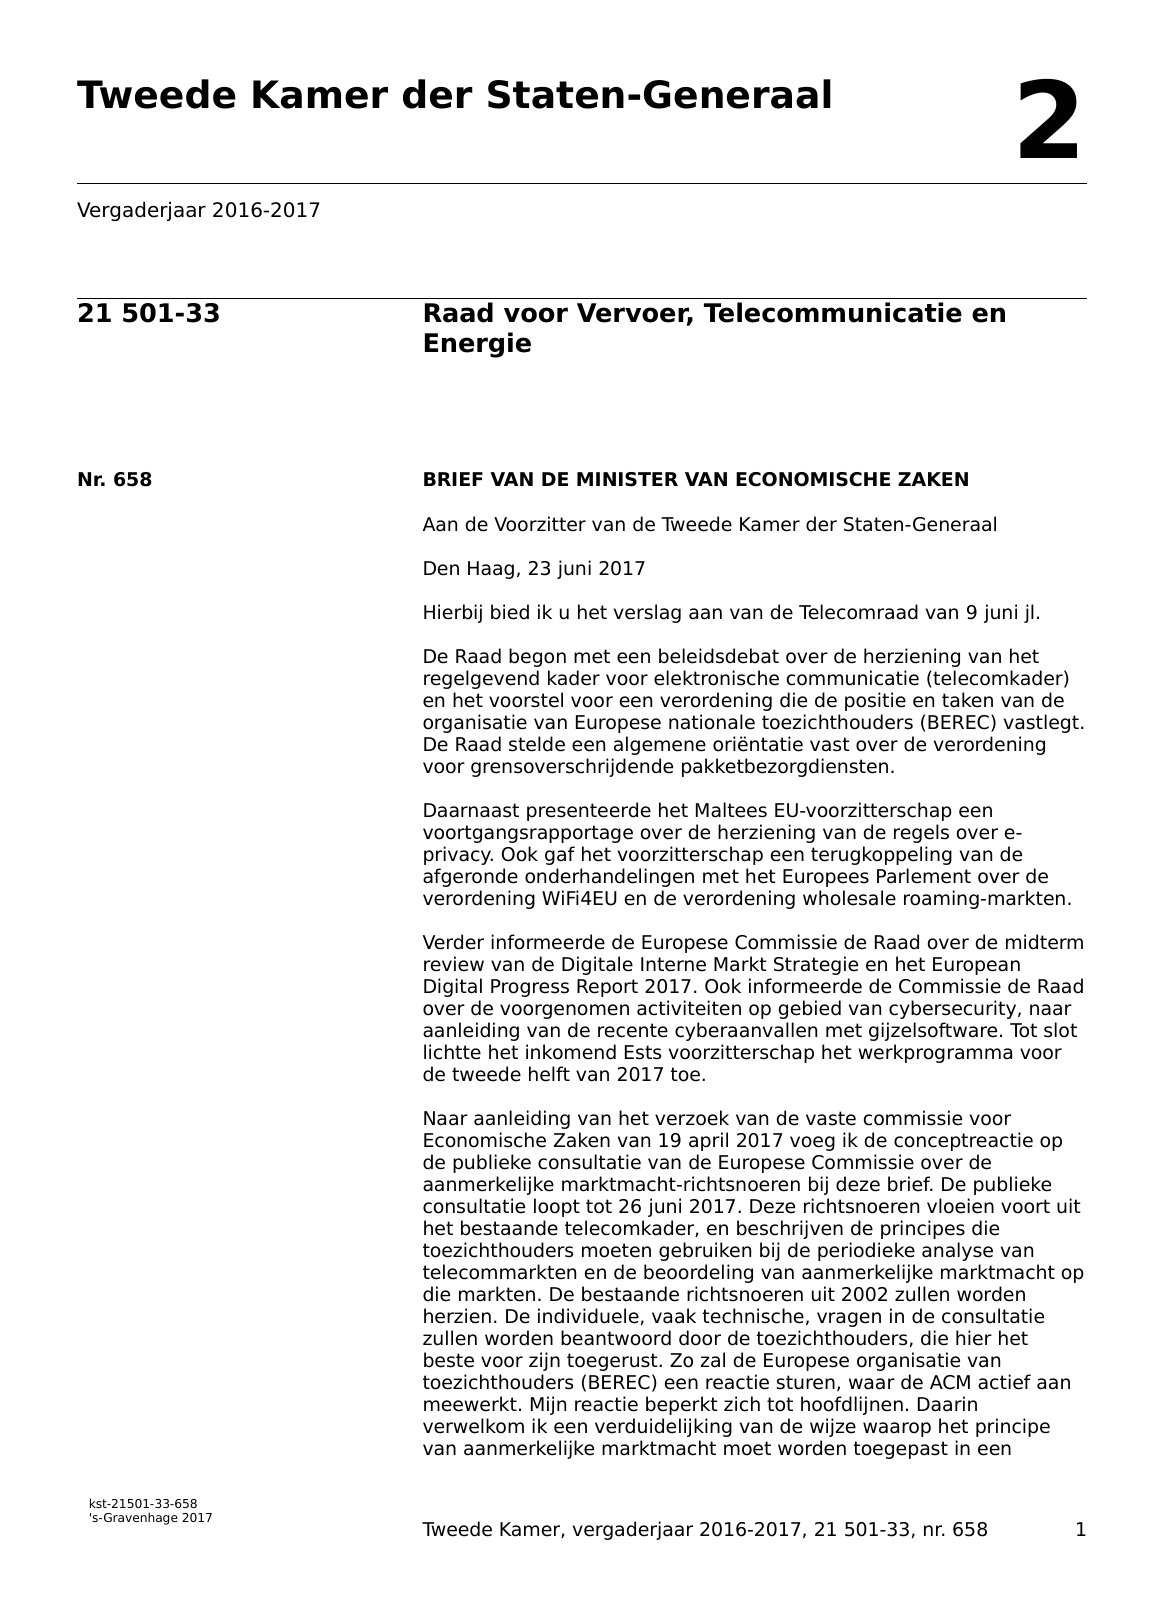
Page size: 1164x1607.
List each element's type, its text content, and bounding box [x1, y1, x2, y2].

text Verder informeerde de Europese Commissie de Raad over de midterm review van de Digitale Interne Markt Strategie en het European Digital Progress Report 2017. Ook informeerde de Commissie de Raad over de voorgenomen activiteiten op gebied van cybersecurity, naar aanleiding van de recente cyberaanvallen met gijzelsoftware. Tot slot lichtte het inkomend Ests voorzitterschap het werkprogramma voor de tweede helft van 2017 toe. [422, 932, 1087, 1086]
text Hierbij bied ik u het verslag aan van de Telecomraad van 9 juni jl. [422, 602, 1087, 624]
text Daarnaast presenteerde het Maltees EU-voorzitterschap een voortgangsrapportage over de herziening van de regels over e-privacy. Ook gaf het voorzitterschap een terugkoppeling van de afgeronde onderhandelingen met het Europees Parlement over de verordening WiFi4EU en de verordening wholesale roaming-markten. [422, 800, 1087, 910]
text 's-Gravenhage 2017 [88, 1511, 323, 1525]
text kst-21501-33-658 [88, 1497, 323, 1511]
table_header Tweede Kamer der Staten-Generaal [77, 59, 886, 183]
table_header 2 [886, 59, 1087, 183]
text Naar aanleiding van het verzoek van de vaste commissie voor Economische Zaken van 19 april 2017 voeg ik de conceptreactie op de publieke consultatie van de Europese Commissie over de aanmerkelijke marktmacht-richtsnoeren bij deze brief. De publieke consultatie loopt tot 26 juni 2017. Deze richtsnoeren vloeien voort uit het bestaande telecomkader, en beschrijven de principes die toezichthouders moeten gebruiken bij de periodieke analyse van telecommarkten en de beoordeling van aanmerkelijke marktmacht op die markten. De bestaande richtsnoeren uit 2002 zullen worden herzien. De individuele, vaak technische, vragen in de consultatie zullen worden beantwoord door de toezichthouders, die hier het beste voor zijn toegerust. Zo zal de Europese organisatie van toezichthouders (BEREC) een reactie sturen, waar de ACM actief aan meewerkt. Mijn reactie beperkt zich tot hoofdlijnen. Daarin verwelkom ik een verduidelijking van de wijze waarop het principe van aanmerkelijke marktmacht moet worden toegepast in een [422, 1108, 1087, 1460]
subtitle 21 501-33 Raad voor Vervoer, Telecommunicatie en Energie [77, 299, 1087, 358]
text De Raad begon met een beleidsdebat over de herziening van het regelgevend kader voor elektronische communicatie (telecomkader) en het voorstel voor een verordening die de positie en taken van de organisatie van Europese nationale toezichthouders (BEREC) vastlegt. De Raad stelde een algemene oriëntatie vast over de verordening voor grensoverschrijdende pakketbezorgdiensten. [422, 646, 1087, 778]
subtitle Nr. 658 BRIEF VAN DE MINISTER VAN ECONOMISCHE ZAKEN [77, 469, 1087, 491]
text Den Haag, 23 juni 2017 [422, 558, 1087, 580]
table_cell Vergaderjaar 2016-2017 [77, 184, 1087, 298]
text Aan de Voorzitter van de Tweede Kamer der Staten-Generaal [422, 513, 1087, 536]
